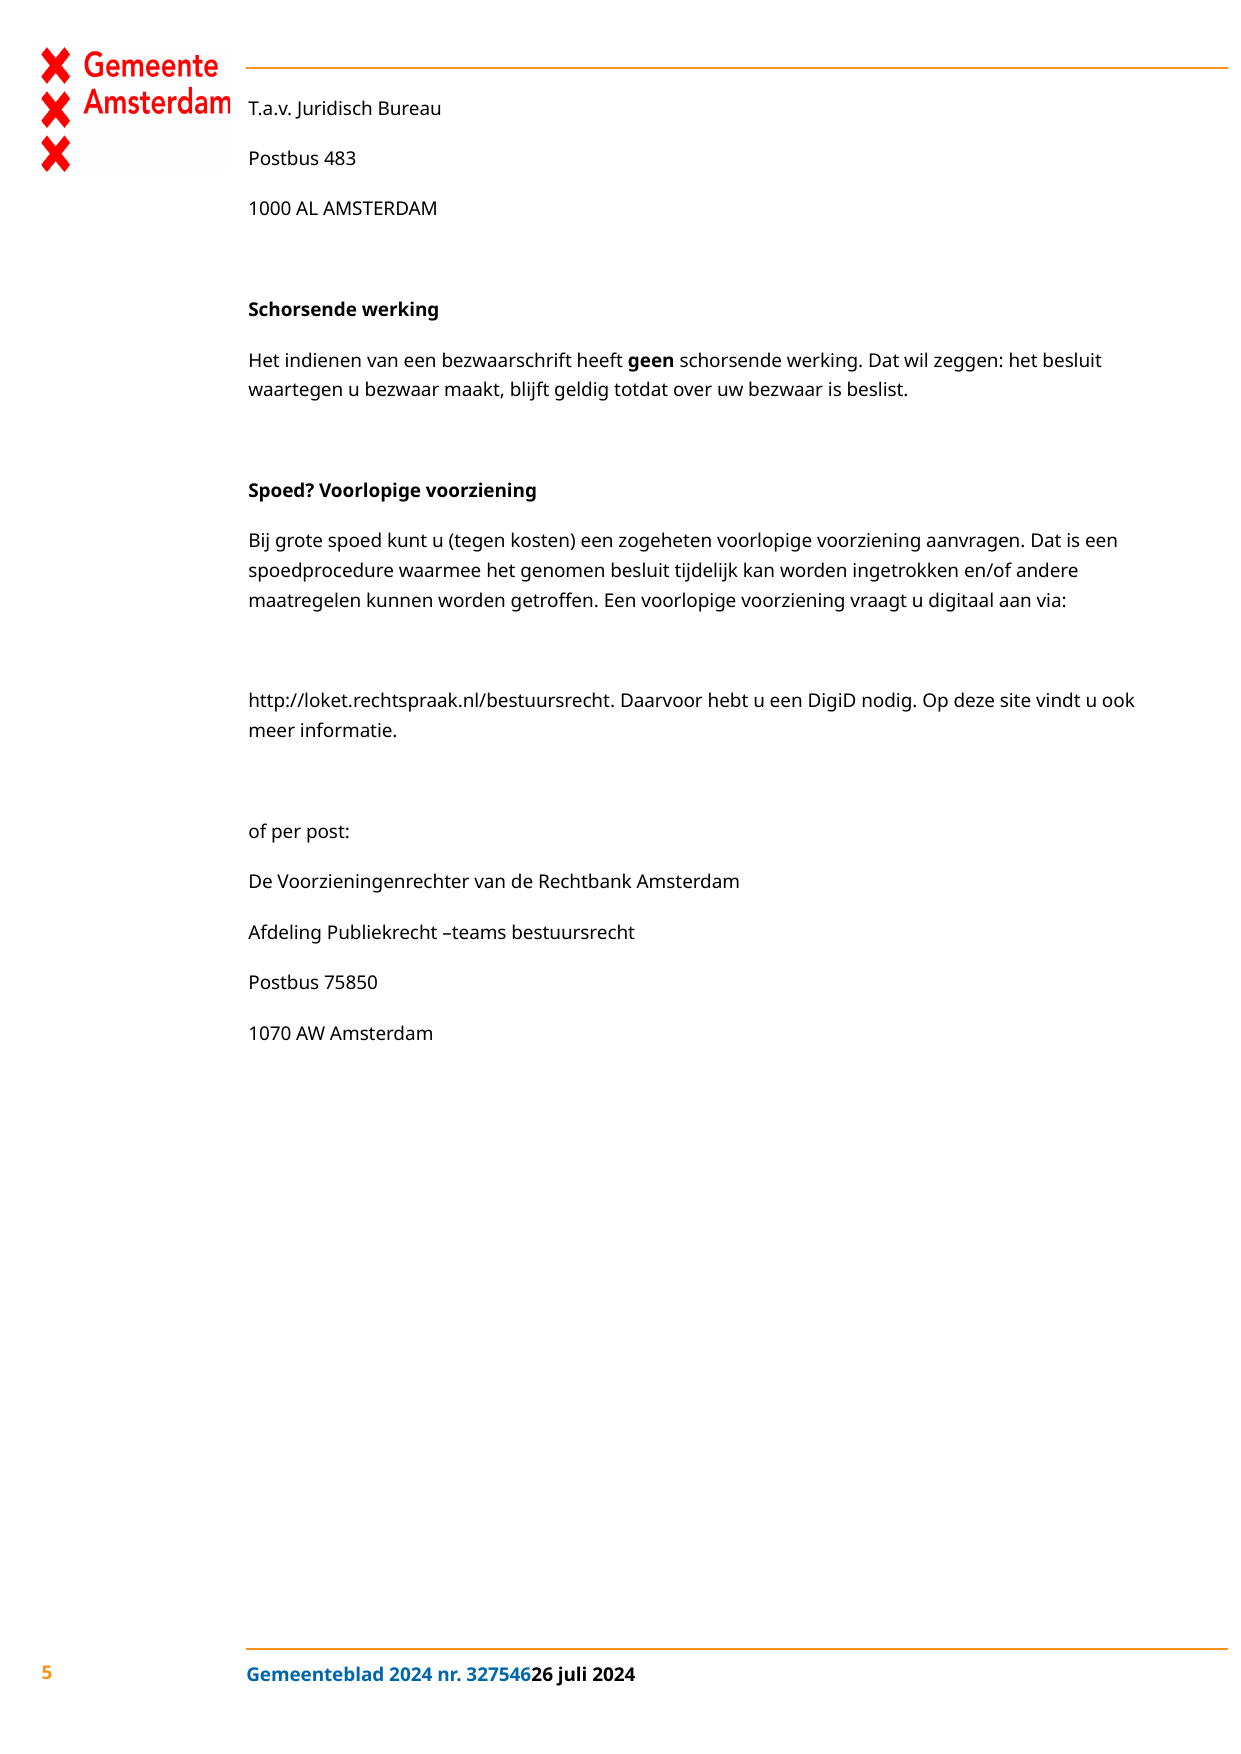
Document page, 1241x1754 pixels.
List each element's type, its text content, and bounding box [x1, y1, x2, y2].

text of per post: [248, 818, 1152, 844]
text De Voorzieningenrechter van de Rechtbank Amsterdam [248, 868, 1152, 894]
picture [41, 47, 231, 172]
text Spoed? Voorlopige voorziening [248, 477, 1152, 503]
text Bij grote spoed kunt u (tegen kosten) een zogeheten voorlopige voorziening aanvragen. Dat is een spoedprocedure waarmee het genomen besluit tijdelijk kan worden ingetrokken en/of andere maatregelen kunnen worden getroffen. Een voorlopige voorziening vraagt u digitaal aan via: [248, 528, 1152, 613]
text Schorsende werking [248, 296, 1152, 322]
text T.a.v. Juridisch Bureau [248, 95, 1152, 121]
text Het indienen van een bezwaarschrift heeft geen schorsende werking. Dat wil zeggen: het besluit waartegen u bezwaar maakt, blijft geldig totdat over uw bezwaar is beslist. [248, 347, 1152, 402]
text Postbus 483 [248, 145, 1152, 171]
text 1000 AL AMSTERDAM [248, 196, 1152, 221]
text 1070 AW Amsterdam [248, 1020, 1152, 1046]
text http://loket.rechtspraak.nl/bestuursrecht. Daarvoor hebt u een DigiD nodig. Op deze site vindt u ook meer informatie. [248, 688, 1152, 743]
text Afdeling Publiekrecht –teams bestuursrecht [248, 919, 1152, 945]
text Postbus 75850 [248, 969, 1152, 995]
